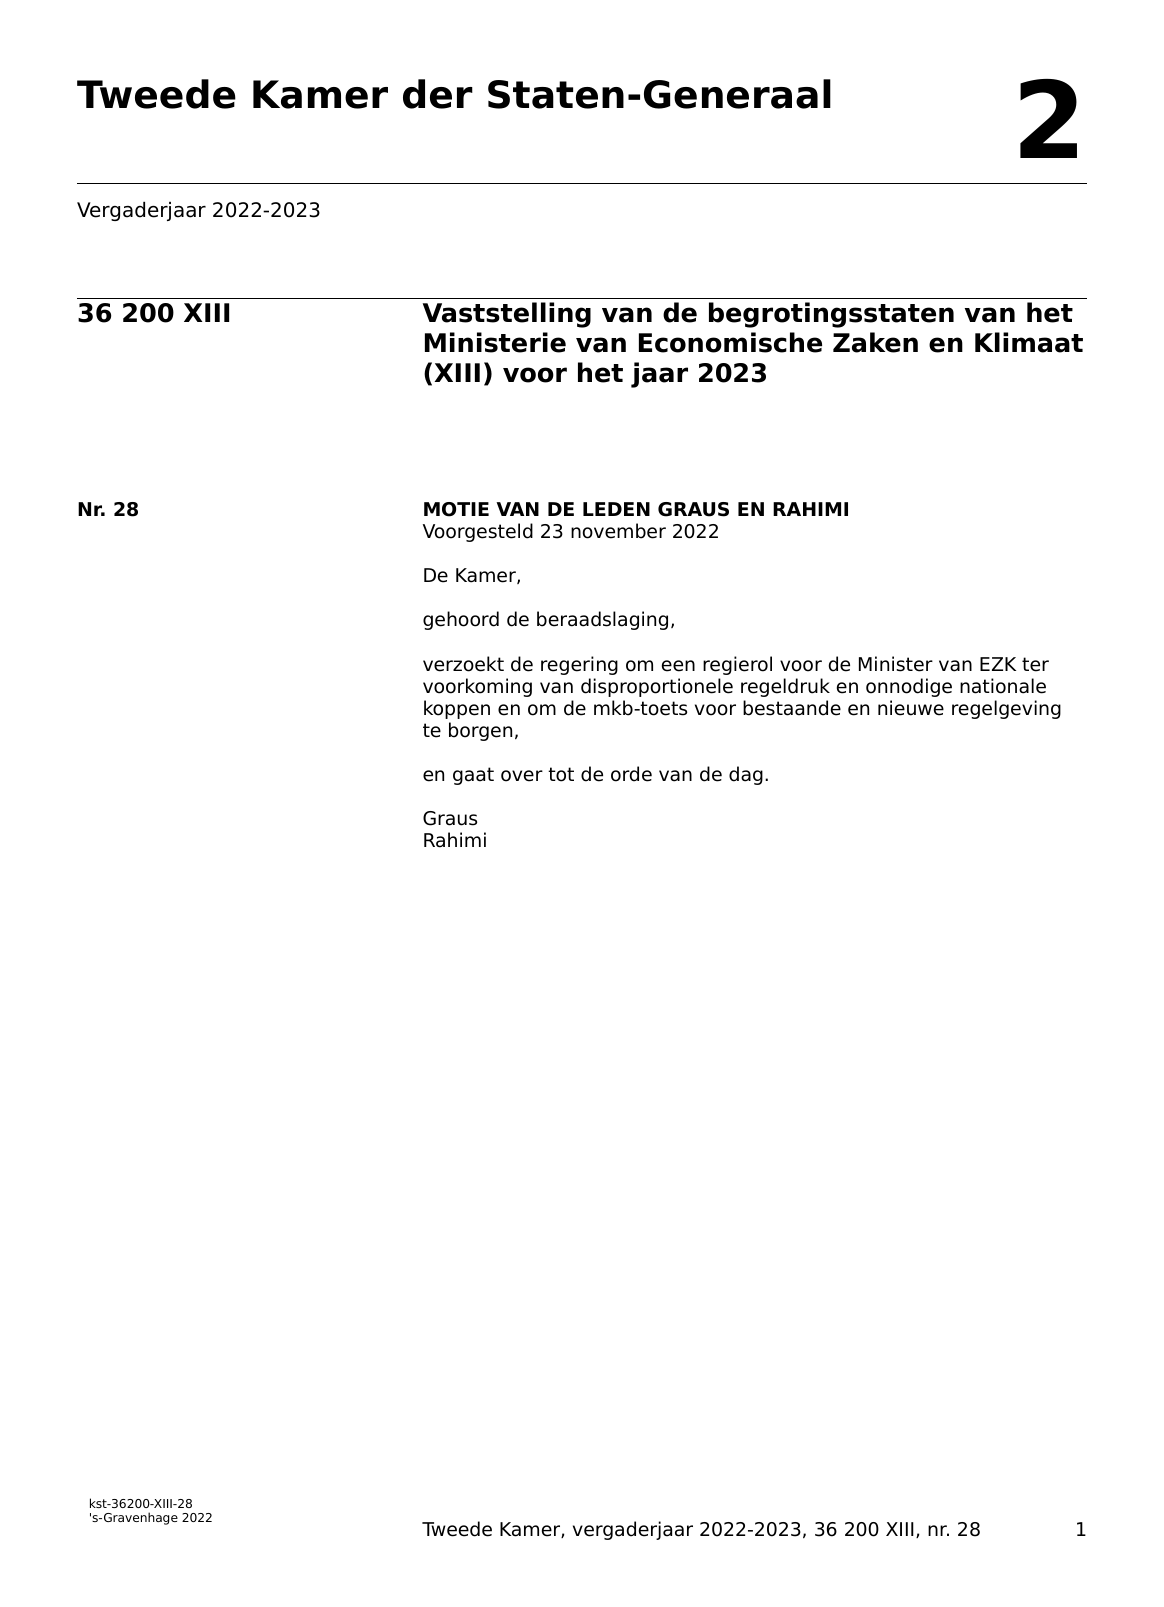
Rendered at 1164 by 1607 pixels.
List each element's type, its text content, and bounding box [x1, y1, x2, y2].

subtitle Nr. 28 MOTIE VAN DE LEDEN GRAUS EN RAHIMI [77, 499, 1087, 521]
text De Kamer, [422, 565, 1087, 587]
table_header Tweede Kamer der Staten-Generaal [77, 59, 886, 183]
text kst-36200-XIII-28 [88, 1497, 323, 1511]
text Voorgesteld 23 november 2022 [422, 521, 1087, 543]
subtitle 36 200 XIII Vaststelling van de begrotingsstaten van het Ministerie van Economische Zaken en Klimaat (XIII) voor het jaar 2023 [77, 299, 1087, 388]
text verzoekt de regering om een regierol voor de Minister van EZK ter voorkoming van disproportionele regeldruk en onnodige nationale koppen en om de mkb-toets voor bestaande en nieuwe regelgeving te borgen, [422, 653, 1087, 741]
text en gaat over tot de orde van de dag. [422, 764, 1087, 786]
table_cell Vergaderjaar 2022-2023 [77, 184, 1087, 298]
text gehoord de beraadslaging, [422, 609, 1087, 631]
text Rahimi [422, 830, 1087, 852]
text Graus [422, 808, 1087, 830]
text 's-Gravenhage 2022 [88, 1511, 323, 1525]
table_header 2 [886, 59, 1087, 183]
